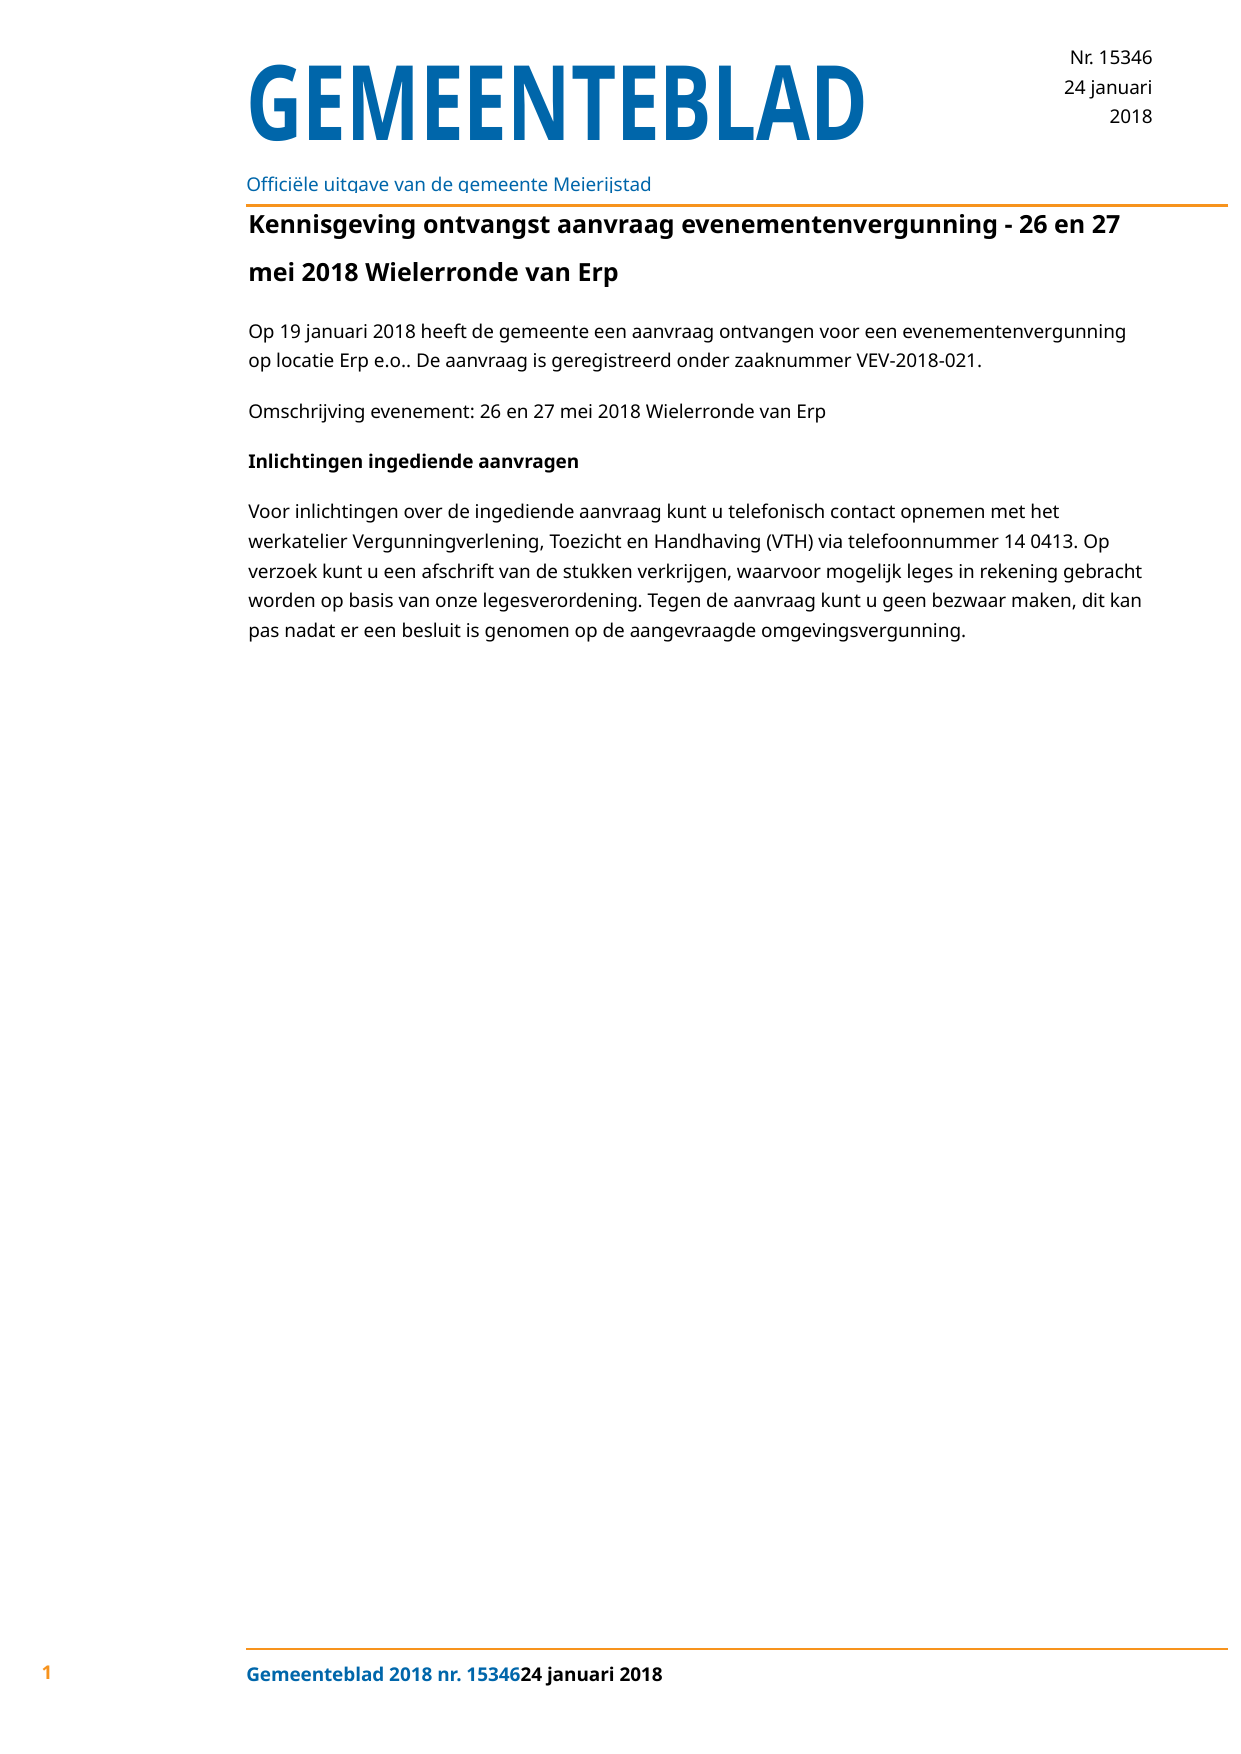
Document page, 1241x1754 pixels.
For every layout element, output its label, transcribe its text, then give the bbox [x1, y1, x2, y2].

picture [41, 47, 231, 172]
text Omschrijving evenement: 26 en 27 mei 2018 Wielerronde van Erp [248, 398, 1152, 424]
text Kennisgeving ontvangst aanvraag evenementenvergunning - 26 en 27 mei 2018 Wielerronde van Erp [248, 207, 1152, 288]
text Op 19 januari 2018 heeft de gemeente een aanvraag ontvangen voor een evenementenvergunning op locatie Erp e.o.. De aanvraag is geregistreerd onder zaaknummer VEV-2018-021. [248, 318, 1152, 373]
text Voor inlichtingen over de ingediende aanvraag kunt u telefonisch contact opnemen met het werkatelier Vergunningverlening, Toezicht en Handhaving (VTH) via telefoonnummer 14 0413. Op verzoek kunt u een afschrift van de stukken verkrijgen, waarvoor mogelijk leges in rekening gebracht worden op basis van onze legesverordening. Tegen de aanvraag kunt u geen bezwaar maken, dit kan pas nadat er een besluit is genomen op de aangevraagde omgevingsvergunning. [248, 499, 1152, 643]
text Inlichtingen ingediende aanvragen [248, 448, 1152, 474]
